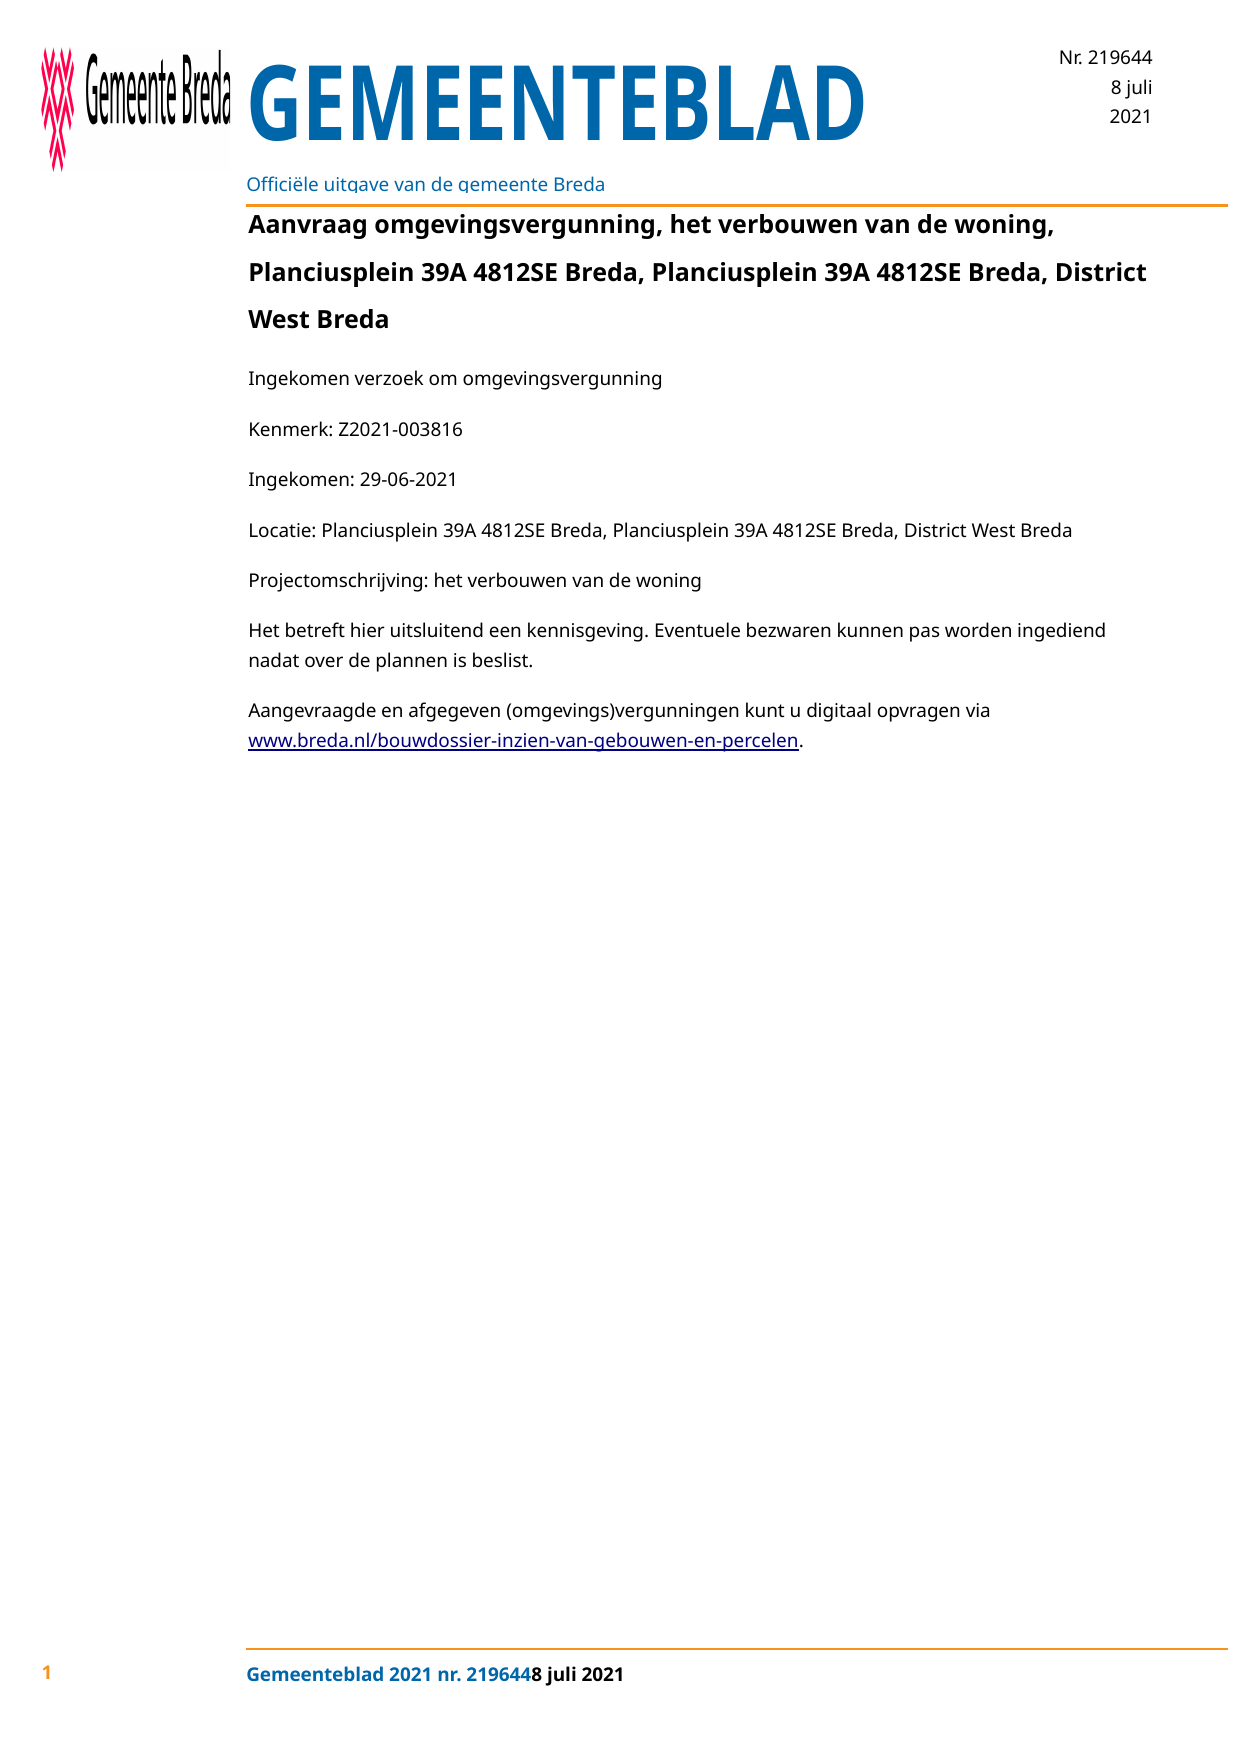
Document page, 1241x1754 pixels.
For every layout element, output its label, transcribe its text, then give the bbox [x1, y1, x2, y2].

text Ingekomen: 29-06-2021 [248, 466, 1152, 492]
text Het betreft hier uitsluitend een kennisgeving. Eventuele bezwaren kunnen pas worden ingediend nadat over de plannen is beslist. [248, 618, 1152, 673]
text Aanvraag omgevingsvergunning, het verbouwen van de woning, Planciusplein 39A 4812SE Breda, Planciusplein 39A 4812SE Breda, District West Breda [248, 207, 1152, 336]
text Aangevraagde en afgegeven (omgevings)vergunningen kunt u digitaal opvragen via www.breda.nl/bouwdossier-inzien-van-gebouwen-en-percelen. [248, 698, 1152, 753]
text Kenmerk: Z2021-003816 [248, 416, 1152, 442]
text Projectomschrijving: het verbouwen van de woning [248, 567, 1152, 593]
text Locatie: Planciusplein 39A 4812SE Breda, Planciusplein 39A 4812SE Breda, District West Breda [248, 517, 1152, 542]
text Ingekomen verzoek om omgevingsvergunning [248, 366, 1152, 391]
picture [41, 47, 231, 172]
